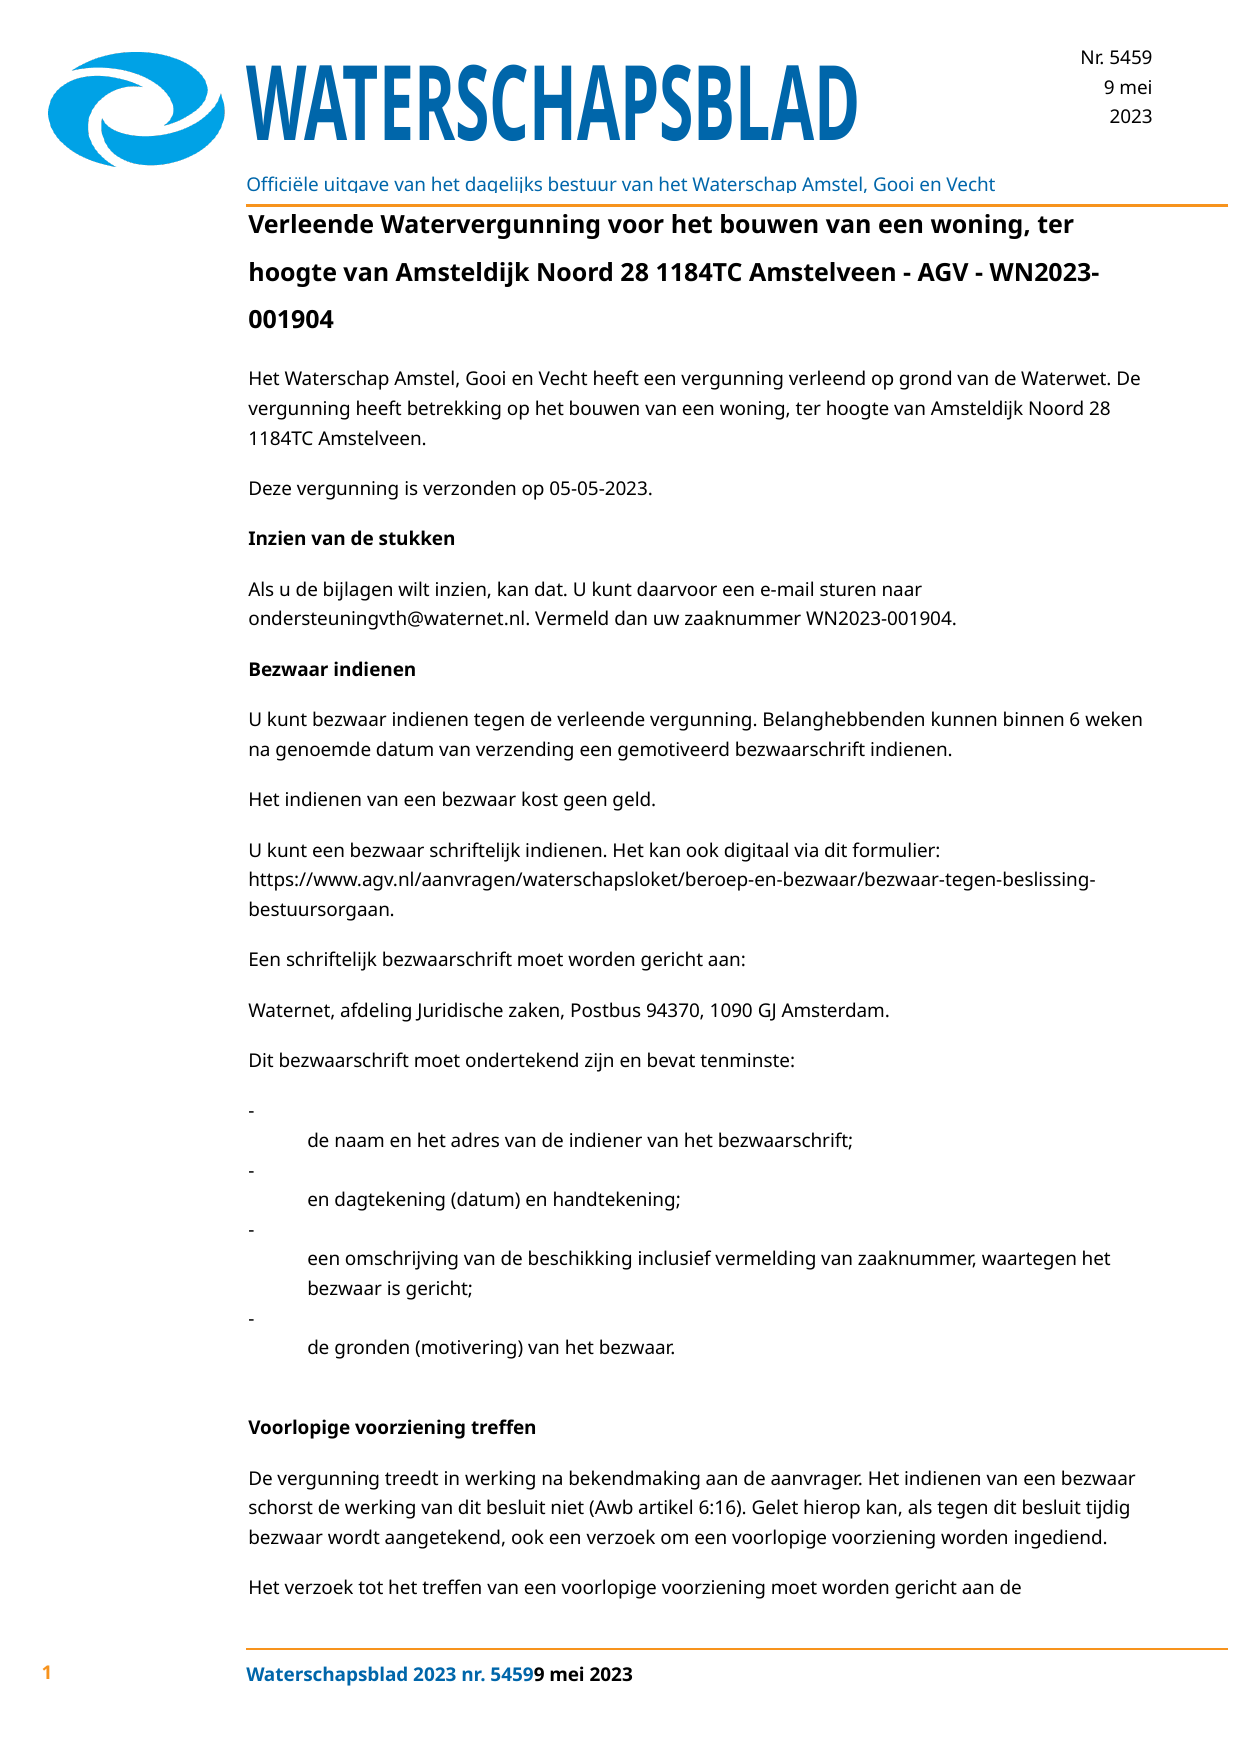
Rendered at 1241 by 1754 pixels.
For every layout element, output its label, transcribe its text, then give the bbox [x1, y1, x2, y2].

text Verleende Watervergunning voor het bouwen van een woning, ter hoogte van Amsteldijk Noord 28 1184TC Amstelveen - AGV - WN2023-001904 [248, 207, 1152, 336]
list een omschrijving van de beschikking inclusief vermelding van zaaknummer, waartegen het bezwaar is gericht; [248, 1246, 1152, 1301]
picture [41, 47, 231, 172]
text Voorlopige voorziening treffen [248, 1414, 1152, 1440]
text U kunt bezwaar indienen tegen de verleende vergunning. Belanghebbenden kunnen binnen 6 weken na genoemde datum van verzending een gemotiveerd bezwaarschrift indienen. [248, 706, 1152, 762]
text Een schriftelijk bezwaarschrift moet worden gericht aan: [248, 946, 1152, 972]
text Dit bezwaarschrift moet ondertekend zijn en bevat tenminste: [248, 1047, 1152, 1073]
list de naam en het adres van de indiener van het bezwaarschrift; [248, 1127, 1152, 1153]
text U kunt een bezwaar schriftelijk indienen. Het kan ook digitaal via dit formulier: https://www.agv.nl/aanvragen/waterschapsloket/beroep-en-bezwaar/bezwaar-tegen-beslissing-bestuursorgaan. [248, 837, 1152, 922]
text Het indienen van een bezwaar kost geen geld. [248, 786, 1152, 812]
text Het Waterschap Amstel, Gooi en Vecht heeft een vergunning verleend op grond van de Waterwet. De vergunning heeft betrekking op het bouwen van een woning, ter hoogte van Amsteldijk Noord 28 1184TC Amstelveen. [248, 366, 1152, 450]
text Het verzoek tot het treffen van een voorlopige voorziening moet worden gericht aan de [248, 1574, 1152, 1600]
list de gronden (motivering) van het bezwaar. [248, 1334, 1152, 1360]
text Inzien van de stukken [248, 526, 1152, 551]
list en dagtekening (datum) en handtekening; [248, 1186, 1152, 1212]
text De vergunning treedt in werking na bekendmaking aan de aanvrager. Het indienen van een bezwaar schorst de werking van dit besluit niet (Awb artikel 6:16). Gelet hierop kan, als tegen dit besluit tijdig bezwaar wordt aangetekend, ook een verzoek om een voorlopige voorziening worden ingediend. [248, 1465, 1152, 1549]
text Als u de bijlagen wilt inzien, kan dat. U kunt daarvoor een e-mail sturen naar ondersteuningvth@waternet.nl. Vermeld dan uw zaaknummer WN2023-001904. [248, 576, 1152, 631]
text Deze vergunning is verzonden op 05-05-2023. [248, 475, 1152, 501]
text Bezwaar indienen [248, 656, 1152, 682]
text Waternet, afdeling Juridische zaken, Postbus 94370, 1090 GJ Amsterdam. [248, 997, 1152, 1022]
